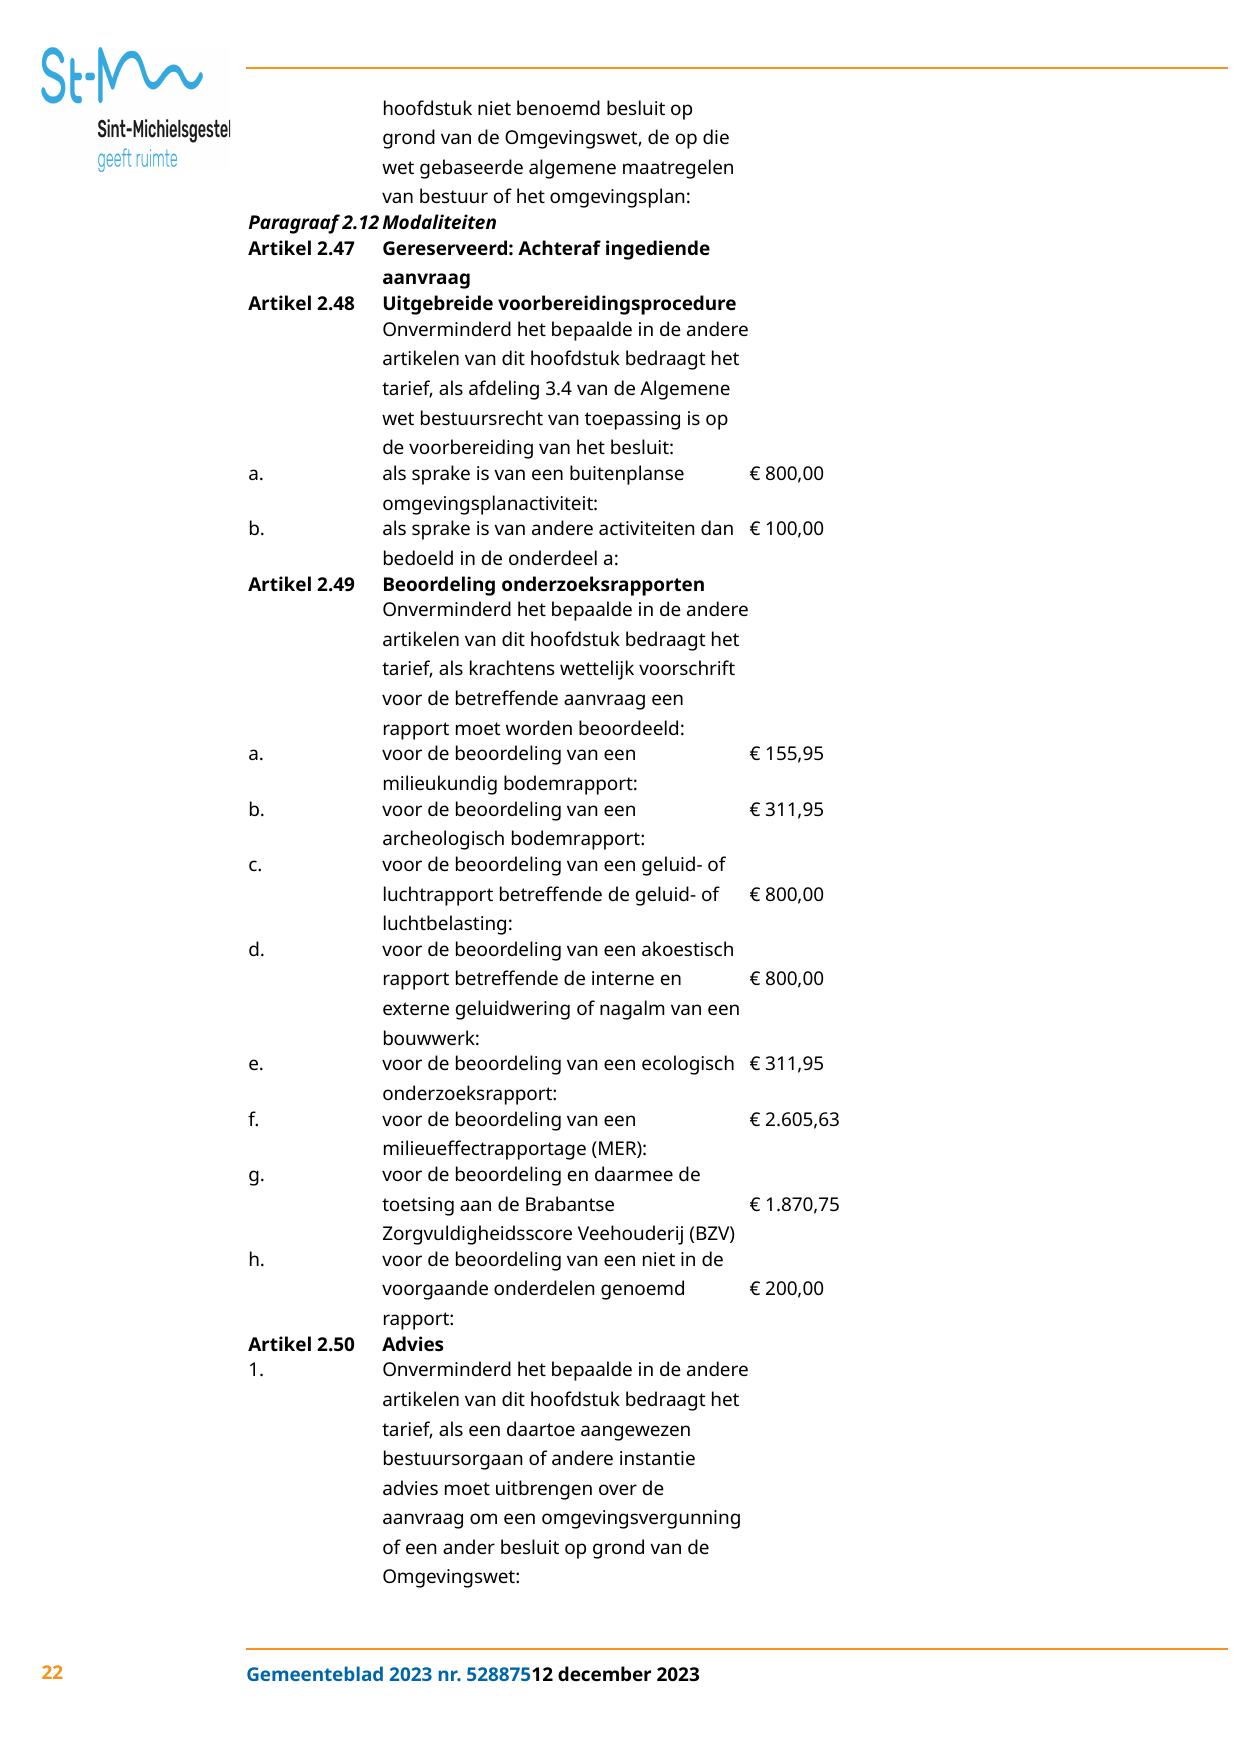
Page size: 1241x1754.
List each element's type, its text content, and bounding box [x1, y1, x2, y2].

table_cell [749, 290, 1017, 316]
table_cell Onverminderd het bepaalde in de andere artikelen van dit hoofdstuk bedraagt het tarief, als krachtens wettelijk voorschrift voor de betreffende aanvraag een rapport moet worden beoordeeld: [382, 596, 749, 741]
table_cell e. [248, 1051, 382, 1106]
table_cell [248, 95, 382, 209]
table_cell Artikel 2.47 [248, 235, 382, 290]
table_cell [248, 596, 382, 741]
table_cell Gereserveerd: Achteraf ingediende aanvraag [382, 235, 749, 290]
table_cell voor de beoordeling van een niet in de voorgaande onderdelen genoemd rapport: [382, 1246, 749, 1331]
table_cell Artikel 2.49 [248, 571, 382, 596]
table_cell € 200,00 [749, 1246, 1017, 1331]
table_cell voor de beoordeling van een akoestisch rapport betreffende de interne en externe geluidwering of nagalm van een bouwwerk: [382, 936, 749, 1051]
table_cell als sprake is van andere activiteiten dan bedoeld in de onderdeel a: [382, 515, 749, 571]
table_cell € 1.870,75 [749, 1161, 1017, 1246]
table_cell b. [248, 796, 382, 851]
table_cell hoofdstuk niet benoemd besluit op grond van de Omgevingswet, de op die wet gebaseerde algemene maatregelen van bestuur of het omgevingsplan: [382, 95, 749, 209]
table_cell [749, 235, 1017, 290]
table_cell 1. [248, 1357, 382, 1589]
table_cell voor de beoordeling en daarmee de toetsing aan de Brabantse Zorgvuldigheidsscore Veehouderij (BZV) [382, 1161, 749, 1246]
table_cell f. [248, 1106, 382, 1161]
table_cell € 155,95 [749, 741, 1017, 796]
table_cell als sprake is van een buitenplanse omgevingsplanactiviteit: [382, 460, 749, 515]
table_cell € 311,95 [749, 1051, 1017, 1106]
table_cell Modaliteiten [382, 209, 749, 235]
table_cell € 2.605,63 [749, 1106, 1017, 1161]
table_cell g. [248, 1161, 382, 1246]
table_cell Onverminderd het bepaalde in de andere artikelen van dit hoofdstuk bedraagt het tarief, als een daartoe aangewezen bestuursorgaan of andere instantie advies moet uitbrengen over de aanvraag om een omgevingsvergunning of een ander besluit op grond van de Omgevingswet: [382, 1357, 749, 1589]
table_cell a. [248, 741, 382, 796]
table_cell Artikel 2.50 [248, 1331, 382, 1357]
picture [41, 47, 231, 172]
table_cell voor de beoordeling van een geluid- of luchtrapport betreffende de geluid- of luchtbelasting: [382, 851, 749, 936]
table_cell [749, 316, 1017, 460]
table_cell h. [248, 1246, 382, 1331]
table_cell Advies [382, 1331, 749, 1357]
table_cell [248, 316, 382, 460]
table_cell voor de beoordeling van een archeologisch bodemrapport: [382, 796, 749, 851]
table_cell voor de beoordeling van een milieueffectrapportage (MER): [382, 1106, 749, 1161]
table_cell Paragraaf 2.12 [248, 209, 382, 235]
table_cell Uitgebreide voorbereidingsprocedure [382, 290, 749, 316]
table_cell € 800,00 [749, 460, 1017, 515]
table_cell voor de beoordeling van een milieukundig bodemrapport: [382, 741, 749, 796]
table_cell [749, 596, 1017, 741]
table_cell € 800,00 [749, 851, 1017, 936]
table_cell € 100,00 [749, 515, 1017, 571]
table_cell Beoordeling onderzoeksrapporten [382, 571, 749, 596]
table_cell [749, 1357, 1017, 1589]
table_cell [749, 209, 1017, 235]
table_cell a. [248, 460, 382, 515]
table_cell Onverminderd het bepaalde in de andere artikelen van dit hoofdstuk bedraagt het tarief, als afdeling 3.4 van de Algemene wet bestuursrecht van toepassing is op de voorbereiding van het besluit: [382, 316, 749, 460]
table_cell [749, 571, 1017, 596]
table_cell d. [248, 936, 382, 1051]
table_cell € 800,00 [749, 936, 1017, 1051]
table_cell [749, 1331, 1017, 1357]
table_cell € 311,95 [749, 796, 1017, 851]
table_cell [749, 95, 1017, 209]
table_cell b. [248, 515, 382, 571]
table_cell c. [248, 851, 382, 936]
table_cell Artikel 2.48 [248, 290, 382, 316]
table_cell voor de beoordeling van een ecologisch onderzoeksrapport: [382, 1051, 749, 1106]
